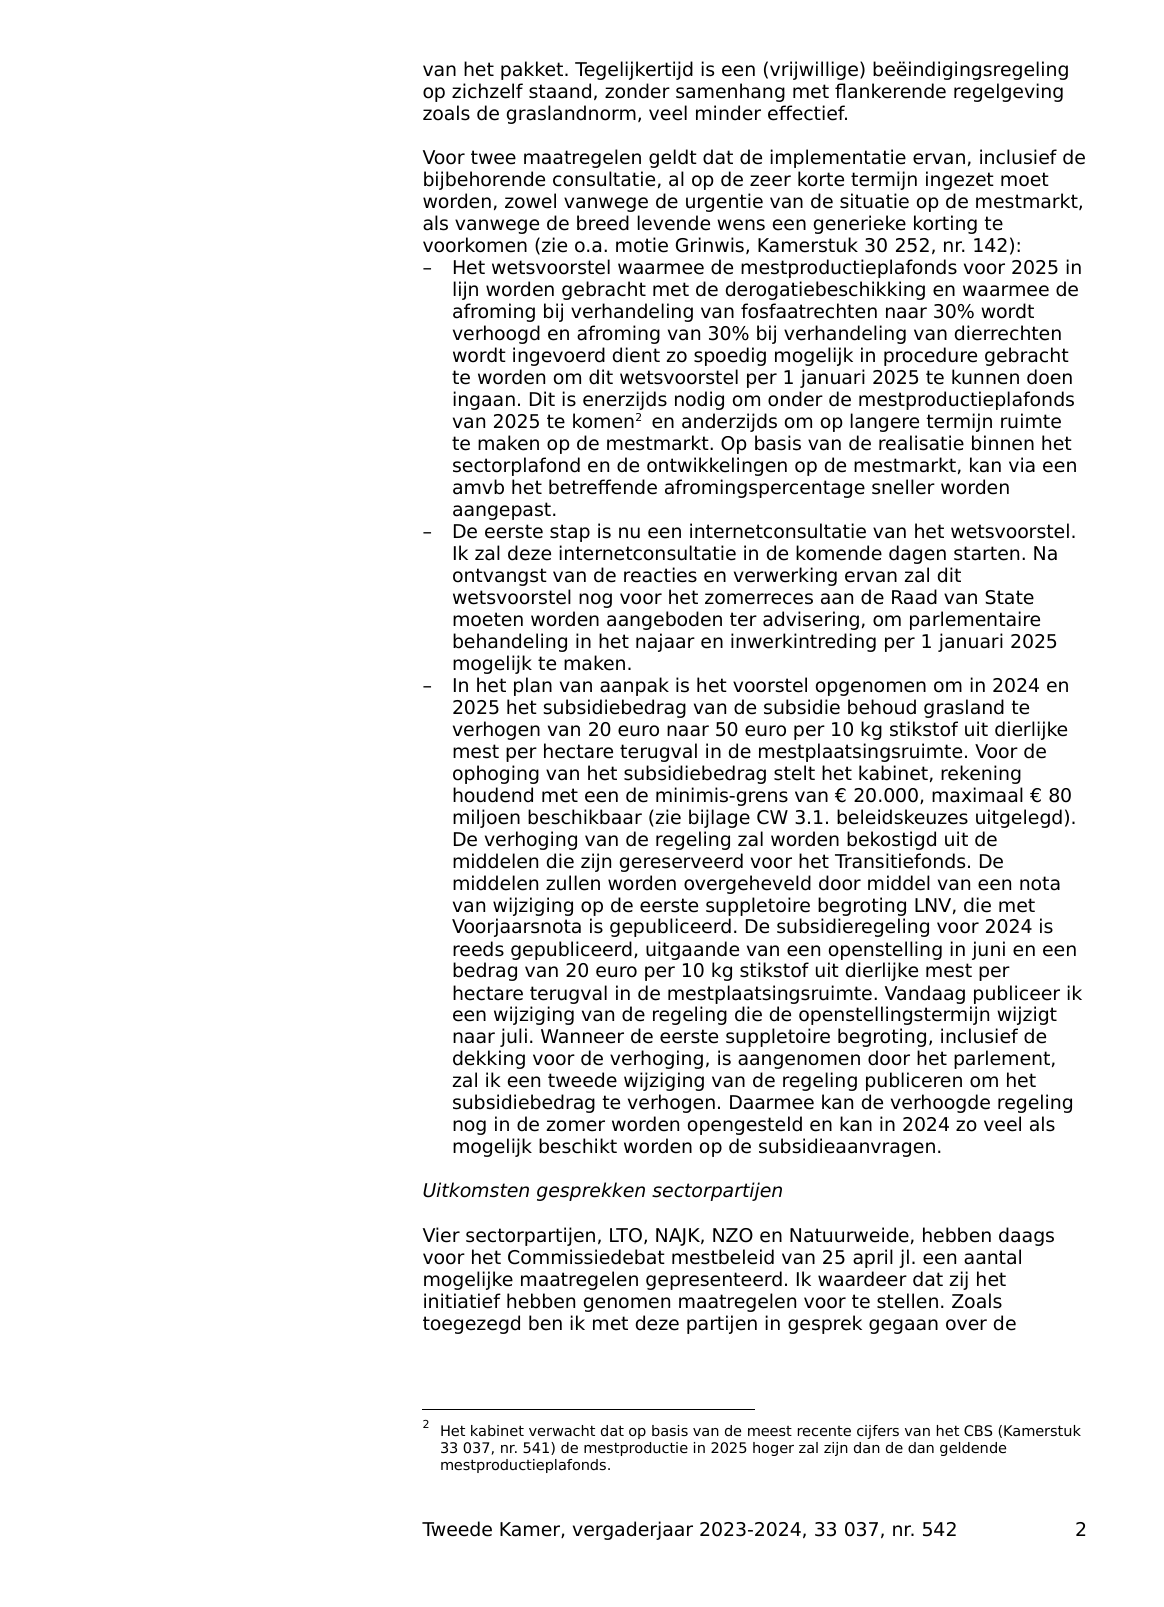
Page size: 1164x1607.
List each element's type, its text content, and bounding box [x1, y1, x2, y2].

text – De eerste stap is nu een internetconsultatie van het wetsvoorstel. Ik zal deze internetconsultatie in de komende dagen starten. Na ontvangst van de reacties en verwerking ervan zal dit wetsvoorstel nog voor het zomerreces aan de Raad van State moeten worden aangeboden ter advisering, om parlementaire behandeling in het najaar en inwerkintreding per 1 januari 2025 mogelijk te maken. [422, 521, 1087, 675]
subtitle Uitkomsten gesprekken sectorpartijen [422, 1180, 1087, 1202]
text Voor twee maatregelen geldt dat de implementatie ervan, inclusief de bijbehorende consultatie, al op de zeer korte termijn ingezet moet worden, zowel vanwege de urgentie van de situatie op de mestmarkt, als vanwege de breed levende wens een generieke korting te voorkomen (zie o.a. motie Grinwis, Kamerstuk 30 252, nr. 142): [422, 147, 1087, 257]
text Vier sectorpartijen, LTO, NAJK, NZO en Natuurweide, hebben daags voor het Commissiedebat mestbeleid van 25 april jl. een aantal mogelijke maatregelen gepresenteerd. Ik waardeer dat zij het initiatief hebben genomen maatregelen voor te stellen. Zoals toegezegd ben ik met deze partijen in gesprek gegaan over de [422, 1224, 1087, 1334]
text – In het plan van aanpak is het voorstel opgenomen om in 2024 en 2025 het subsidiebedrag van de subsidie behoud grasland te verhogen van 20 euro naar 50 euro per 10 kg stikstof uit dierlijke mest per hectare terugval in de mestplaatsingsruimte. Voor de ophoging van het subsidiebedrag stelt het kabinet, rekening houdend met een de minimis-grens van € 20.000, maximaal € 80 miljoen beschikbaar (zie bijlage CW 3.1. beleidskeuzes uitgelegd). De verhoging van de regeling zal worden bekostigd uit de middelen die zijn gereserveerd voor het Transitiefonds. De middelen zullen worden overgeheveld door middel van een nota van wijziging op de eerste suppletoire begroting LNV, die met Voorjaarsnota is gepubliceerd. De subsidieregeling voor 2024 is reeds gepubliceerd, uitgaande van een openstelling in juni en een bedrag van 20 euro per 10 kg stikstof uit dierlijke mest per hectare terugval in de mestplaatsingsruimte. Vandaag publiceer ik een wijziging van de regeling die de openstellingstermijn wijzigt naar juli. Wanneer de eerste suppletoire begroting, inclusief de dekking voor de verhoging, is aangenomen door het parlement, zal ik een tweede wijziging van de regeling publiceren om het subsidiebedrag te verhogen. Daarmee kan de verhoogde regeling nog in de zomer worden opengesteld en kan in 2024 zo veel als mogelijk beschikt worden op de subsidieaanvragen. [422, 675, 1087, 1158]
text – Het wetsvoorstel waarmee de mestproductieplafonds voor 2025 in lijn worden gebracht met de derogatiebeschikking en waarmee de afroming bij verhandeling van fosfaatrechten naar 30% wordt verhoogd en afroming van 30% bij verhandeling van dierrechten wordt ingevoerd dient zo spoedig mogelijk in procedure gebracht te worden om dit wetsvoorstel per 1 januari 2025 te kunnen doen ingaan. Dit is enerzijds nodig om onder de mestproductieplafonds van 2025 te komen en anderzijds om op langere termijn ruimte te maken op de mestmarkt. Op basis van de realisatie binnen het sectorplafond en de ontwikkelingen op de mestmarkt, kan via een amvb het betreffende afromingspercentage sneller worden aangepast. [422, 257, 1087, 521]
text Het kabinet verwacht dat op basis van de meest recente cijfers van het CBS (Kamerstuk 33 037, nr. 541) de mestproductie in 2025 hoger zal zijn dan de dan geldende mestproductieplafonds. [422, 1418, 1087, 1474]
text van het pakket. Tegelijkertijd is een (vrijwillige) beëindigingsregeling op zichzelf staand, zonder samenhang met flankerende regelgeving zoals de graslandnorm, veel minder effectief. [422, 59, 1087, 125]
